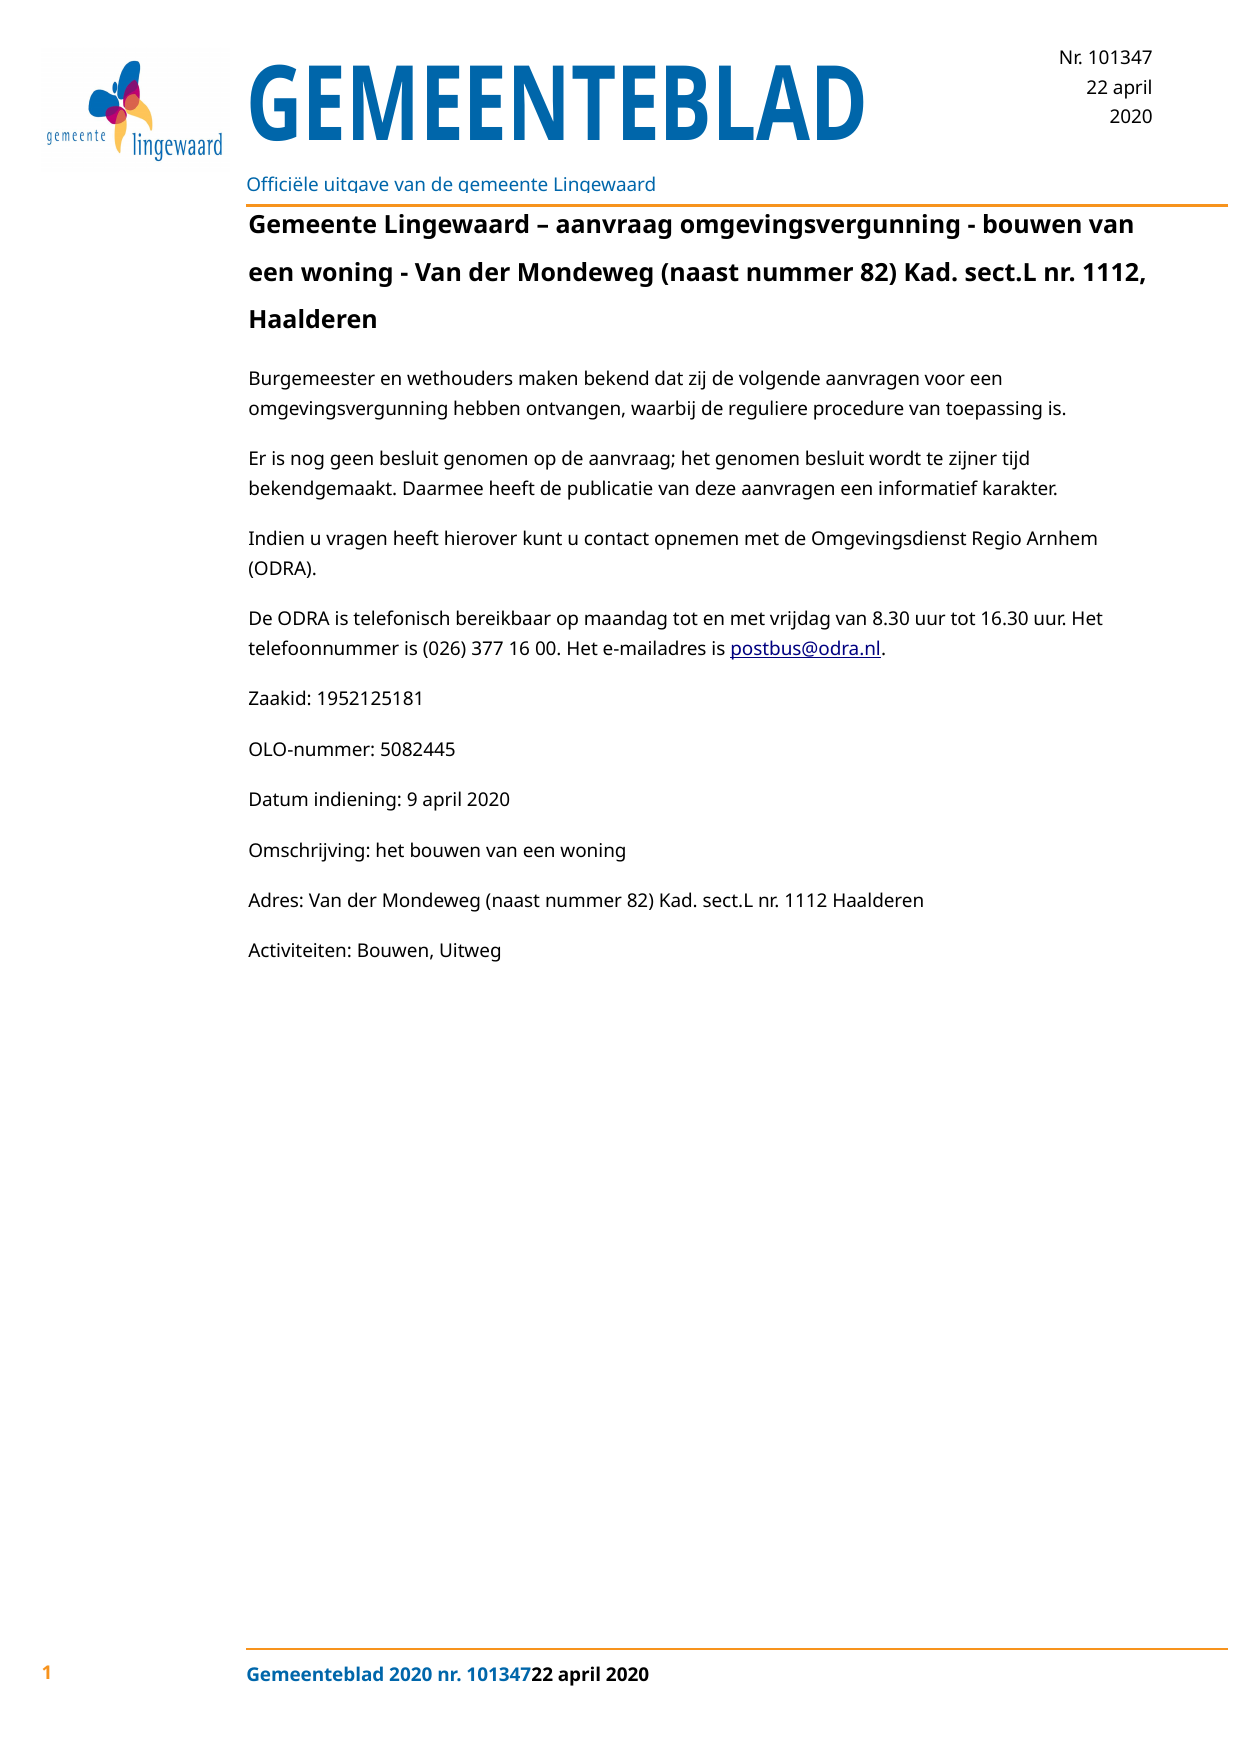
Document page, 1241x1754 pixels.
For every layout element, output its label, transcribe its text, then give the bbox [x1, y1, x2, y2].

text OLO-nummer: 5082445 [248, 736, 1152, 762]
text Zaakid: 1952125181 [248, 686, 1152, 711]
text Gemeente Lingewaard – aanvraag omgevingsvergunning - bouwen van een woning - Van der Mondeweg (naast nummer 82) Kad. sect.L nr. 1112, Haalderen [248, 207, 1152, 336]
picture [41, 47, 231, 172]
text Adres: Van der Mondeweg (naast nummer 82) Kad. sect.L nr. 1112 Haalderen [248, 887, 1152, 913]
text Activiteiten: Bouwen, Uitweg [248, 938, 1152, 963]
text Datum indiening: 9 april 2020 [248, 786, 1152, 812]
text Burgemeester en wethouders maken bekend dat zij de volgende aanvragen voor een omgevingsvergunning hebben ontvangen, waarbij de reguliere procedure van toepassing is. [248, 366, 1152, 421]
text Er is nog geen besluit genomen op de aanvraag; het genomen besluit wordt te zijner tijd bekendgemaakt. Daarmee heeft de publicatie van deze aanvragen een informatief karakter. [248, 446, 1152, 501]
text Indien u vragen heeft hierover kunt u contact opnemen met de Omgevingsdienst Regio Arnhem (ODRA). [248, 526, 1152, 581]
text De ODRA is telefonisch bereikbaar op maandag tot en met vrijdag van 8.30 uur tot 16.30 uur. Het telefoonnummer is (026) 377 16 00. Het e-mailadres is postbus@odra.nl. [248, 606, 1152, 661]
text Omschrijving: het bouwen van een woning [248, 837, 1152, 862]
